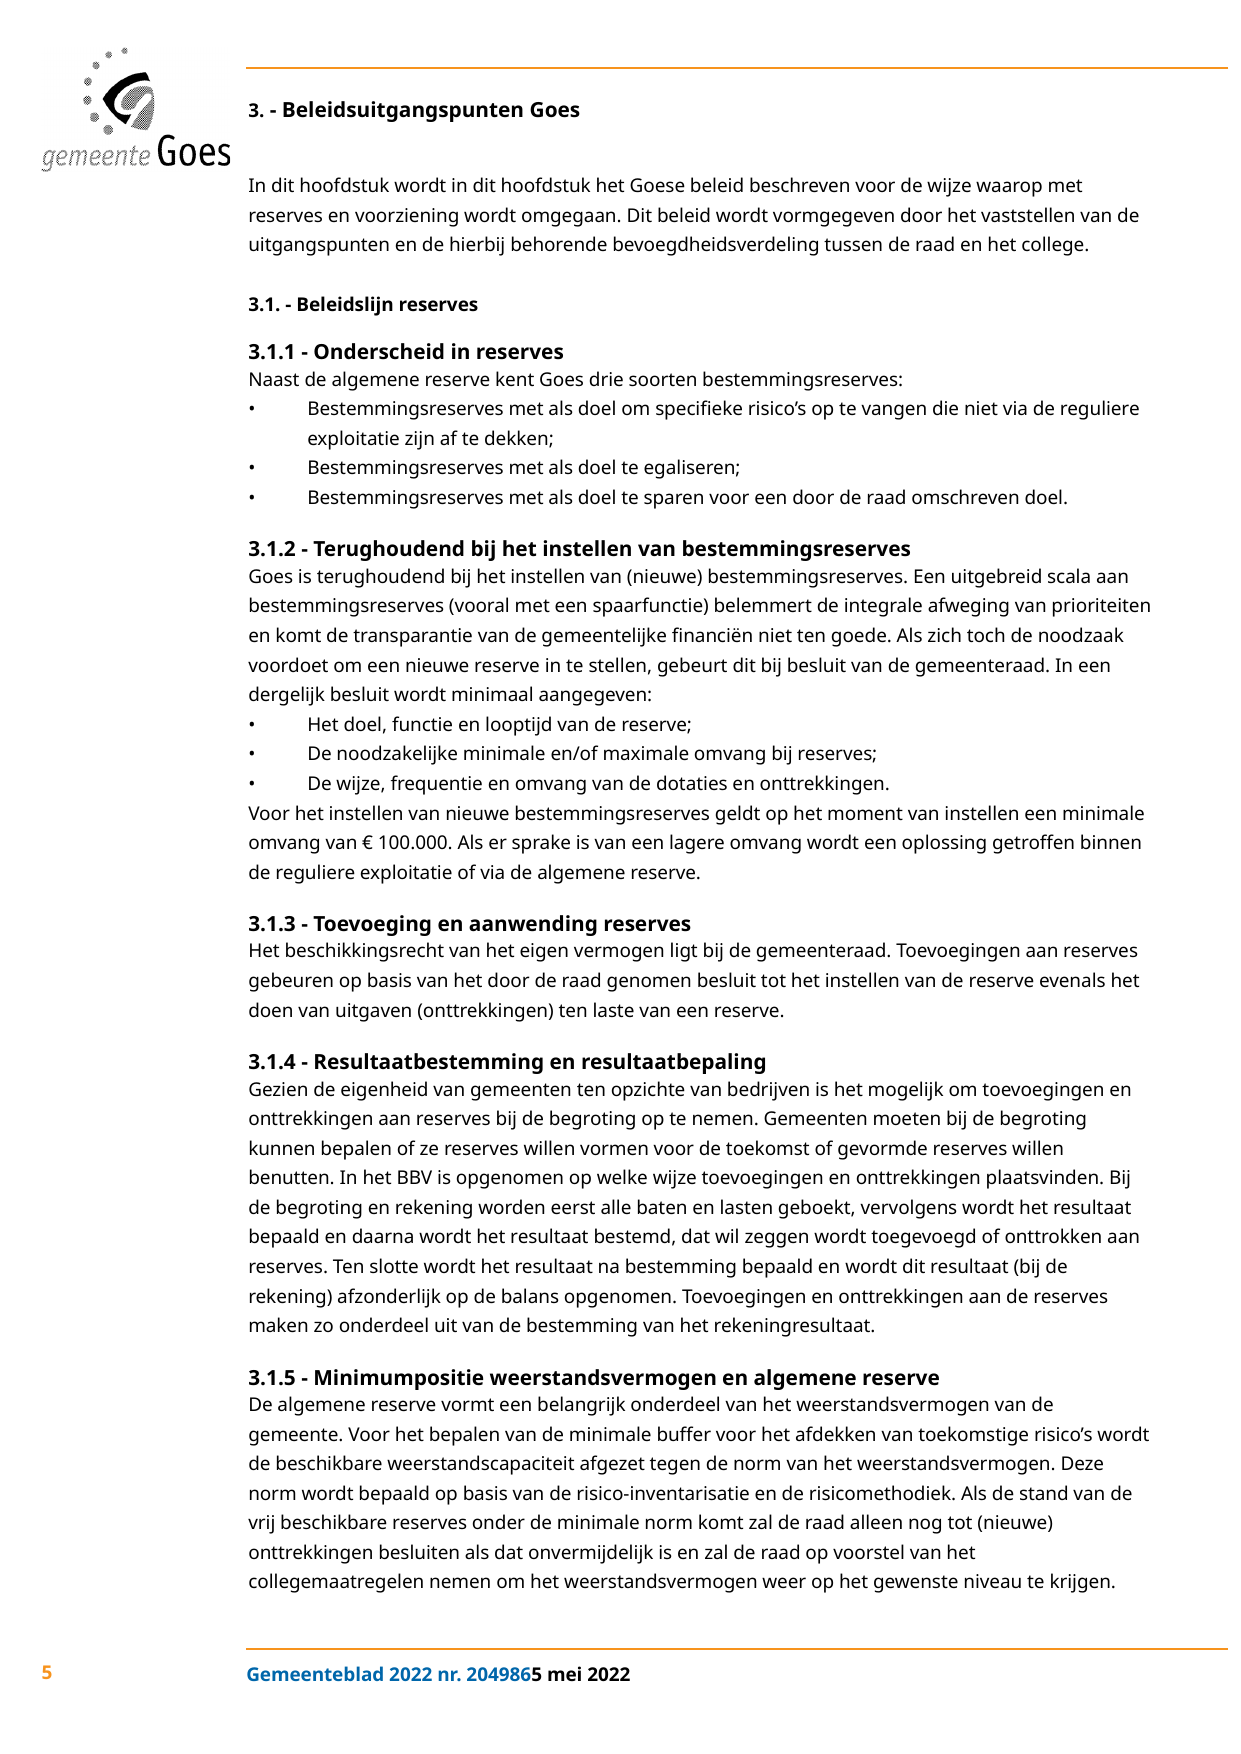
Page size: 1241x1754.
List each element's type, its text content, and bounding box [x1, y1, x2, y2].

text 3.1.2 - Terughoudend bij het instellen van bestemmingsreserves [248, 534, 1152, 563]
list Bestemmingsreserves met als doel te egaliseren; [248, 454, 1152, 480]
text Naast de algemene reserve kent Goes drie soorten bestemmingsreserves: [248, 366, 1152, 392]
text 3. - Beleidsuitgangspunten Goes [248, 95, 1152, 123]
text 3.1.1 - Onderscheid in reserves [248, 337, 1152, 366]
text Voor het instellen van nieuwe bestemmingsreserves geldt op het moment van instellen een minimale omvang van € 100.000. Als er sprake is van een lagere omvang wordt een oplossing getroffen binnen de reguliere exploitatie of via de algemene reserve. [248, 800, 1152, 884]
text 3.1.5 - Minimumpositie weerstandsvermogen en algemene reserve [248, 1363, 1152, 1391]
list Bestemmingsreserves met als doel te sparen voor een door de raad omschreven doel. [248, 484, 1152, 510]
list De noodzakelijke minimale en/of maximale omvang bij reserves; [248, 741, 1152, 766]
text Gezien de eigenheid van gemeenten ten opzichte van bedrijven is het mogelijk om toevoegingen en onttrekkingen aan reserves bij de begroting op te nemen. Gemeenten moeten bij de begroting kunnen bepalen of ze reserves willen vormen voor de toekomst of gevormde reserves willen benutten. In het BBV is opgenomen op welke wijze toevoegingen en onttrekkingen plaatsvinden. Bij de begroting en rekening worden eerst alle baten en lasten geboekt, vervolgens wordt het resultaat bepaald en daarna wordt het resultaat bestemd, dat wil zeggen wordt toegevoegd of onttrokken aan reserves. Ten slotte wordt het resultaat na bestemming bepaald en wordt dit resultaat (bij de rekening) afzonderlijk op de balans opgenomen. Toevoegingen en onttrekkingen aan de reserves maken zo onderdeel uit van de bestemming van het rekeningresultaat. [248, 1076, 1152, 1338]
picture [41, 47, 231, 172]
list De wijze, frequentie en omvang van de dotaties en onttrekkingen. [248, 770, 1152, 796]
text 3.1. - Beleidslijn reserves [248, 291, 1152, 317]
list Bestemmingsreserves met als doel om specifieke risico’s op te vangen die niet via de reguliere exploitatie zijn af te dekken; [248, 395, 1152, 451]
text Het beschikkingsrecht van het eigen vermogen ligt bij de gemeenteraad. Toevoegingen aan reserves gebeuren op basis van het door de raad genomen besluit tot het instellen van de reserve evenals het doen van uitgaven (onttrekkingen) ten laste van een reserve. [248, 938, 1152, 1023]
text In dit hoofdstuk wordt in dit hoofdstuk het Goese beleid beschreven voor de wijze waarop met reserves en voorziening wordt omgegaan. Dit beleid wordt vormgegeven door het vaststellen van de uitgangspunten en de hierbij behorende bevoegdheidsverdeling tussen de raad en het college. [248, 172, 1152, 257]
text 3.1.3 - Toevoeging en aanwending reserves [248, 909, 1152, 938]
text 3.1.4 - Resultaatbestemming en resultaatbepaling [248, 1047, 1152, 1076]
list Het doel, functie en looptijd van de reserve; [248, 711, 1152, 737]
text Goes is terughoudend bij het instellen van (nieuwe) bestemmingsreserves. Een uitgebreid scala aan bestemmingsreserves (vooral met een spaarfunctie) belemmert de integrale afweging van prioriteiten en komt de transparantie van de gemeentelijke financiën niet ten goede. Als zich toch de noodzaak voordoet om een nieuwe reserve in te stellen, gebeurt dit bij besluit van de gemeenteraad. In een dergelijk besluit wordt minimaal aangegeven: [248, 563, 1152, 707]
text De algemene reserve vormt een belangrijk onderdeel van het weerstandsvermogen van de gemeente. Voor het bepalen van de minimale buffer voor het afdekken van toekomstige risico’s wordt de beschikbare weerstandscapaciteit afgezet tegen de norm van het weerstandsvermogen. Deze norm wordt bepaald op basis van de risico-inventarisatie en de risicomethodiek. Als de stand van de vrij beschikbare reserves onder de minimale norm komt zal de raad alleen nog tot (nieuwe) onttrekkingen besluiten als dat onvermijdelijk is en zal de raad op voorstel van het collegemaatregelen nemen om het weerstandsvermogen weer op het gewenste niveau te krijgen. [248, 1391, 1152, 1594]
